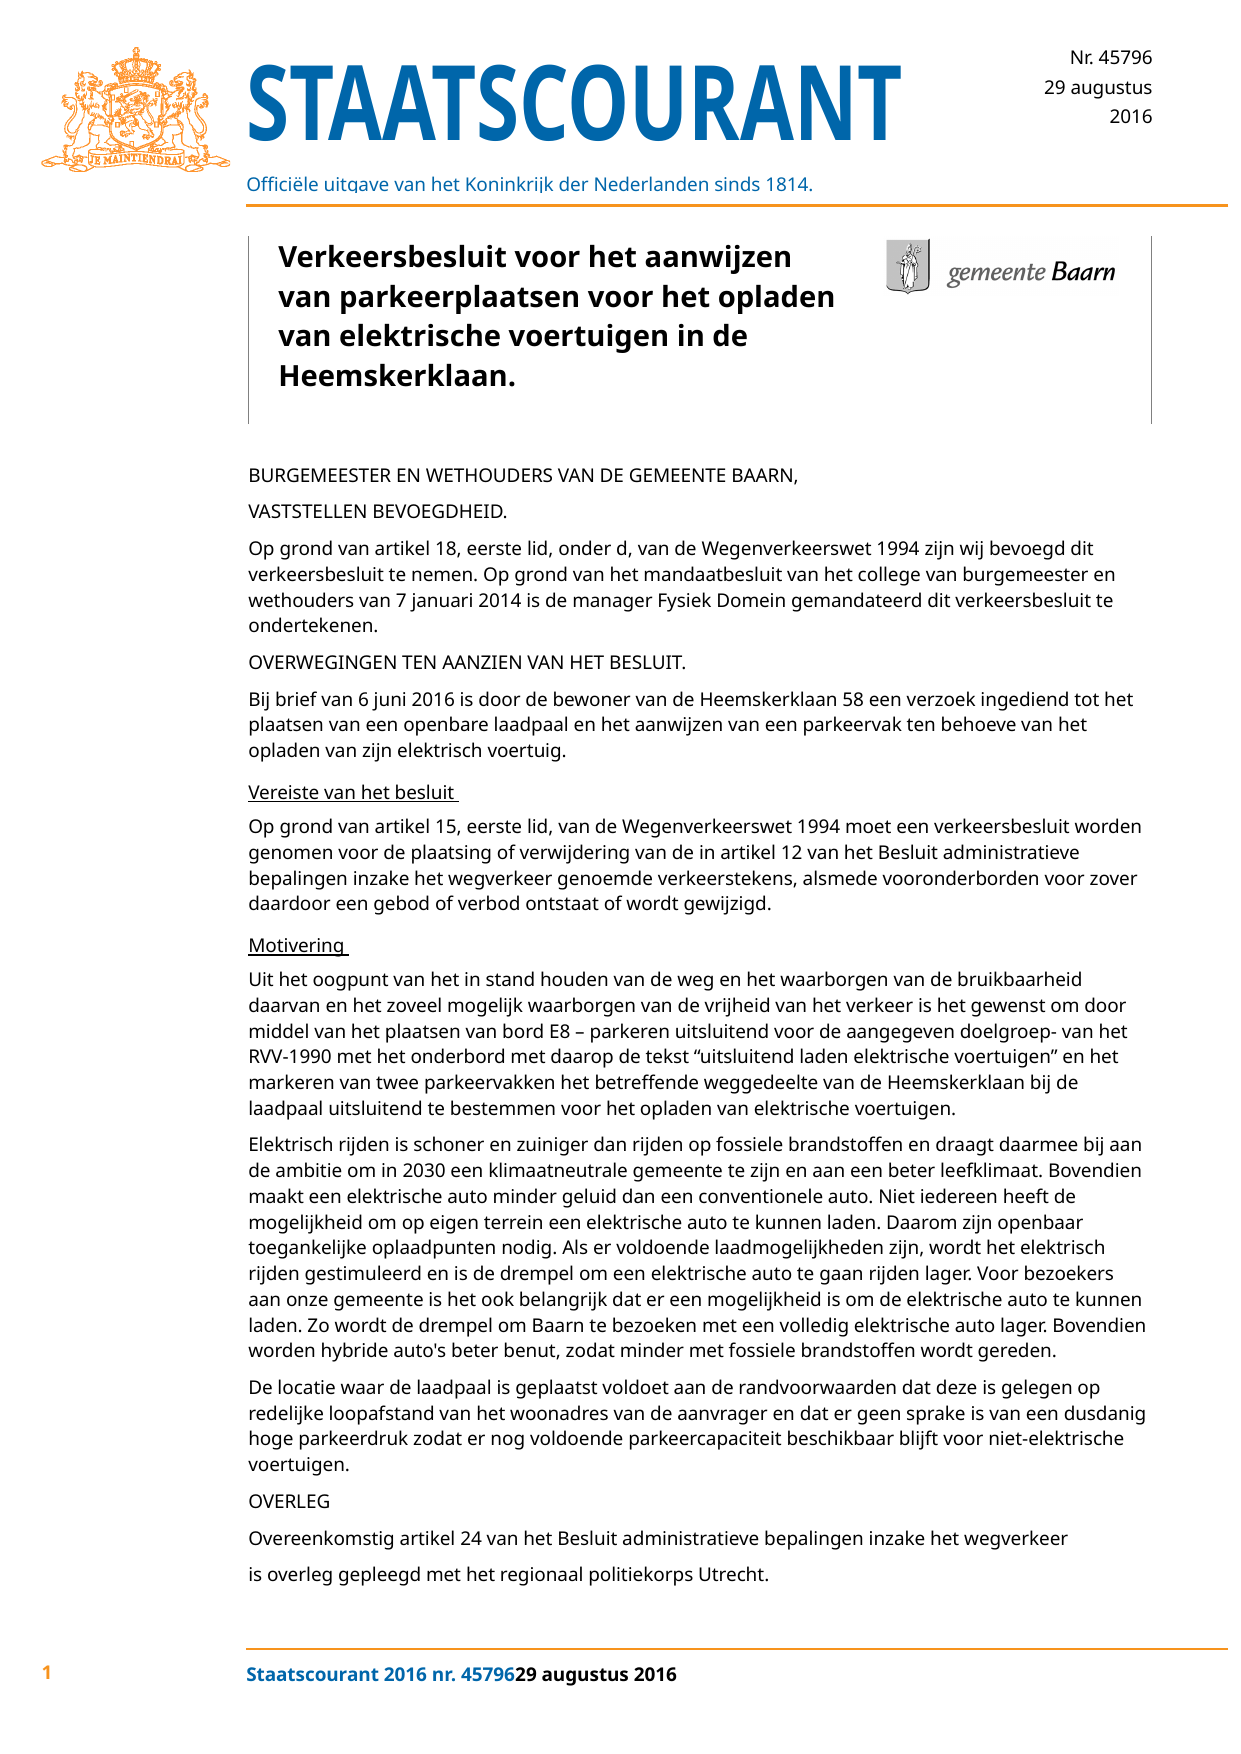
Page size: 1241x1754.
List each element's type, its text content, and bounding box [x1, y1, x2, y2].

text BURGEMEESTER EN WETHOUDERS VAN DE GEMEENTE BAARN, [248, 462, 1152, 488]
table_header Verkeersbesluit voor het aanwijzen van parkeerplaatsen voor het opladen van elektrische voertuigen in de Heemskerklaan. [249, 236, 850, 424]
picture [41, 47, 231, 172]
text Uit het oogpunt van het in stand houden van de weg en het waarborgen van de bruikbaarheid daarvan en het zoveel mogelijk waarborgen van de vrijheid van het verkeer is het gewenst om door middel van het plaatsen van bord E8 – parkeren uitsluitend voor de aangegeven doelgroep- van het RVV-1990 met het onderbord met daarop de tekst “uitsluitend laden elektrische voertuigen” en het markeren van twee parkeervakken het betreffende weggedeelte van de Heemskerklaan bij de laadpaal uitsluitend te bestemmen voor het opladen van elektrische voertuigen. [248, 966, 1152, 1121]
text Motivering [248, 932, 1152, 958]
text OVERWEGINGEN TEN AANZIEN VAN HET BESLUIT. [248, 649, 1152, 675]
text Bij brief van 6 juni 2016 is door de bewoner van de Heemskerklaan 58 een verzoek ingediend tot het plaatsen van een openbare laadpaal en het aanwijzen van een parkeervak ten behoeve van het opladen van zijn elektrisch voertuig. [248, 686, 1152, 763]
text Op grond van artikel 15, eerste lid, van de Wegenverkeerswet 1994 moet een verkeersbesluit worden genomen voor de plaatsing of verwijdering van de in artikel 12 van het Besluit administratieve bepalingen inzake het wegverkeer genoemde verkeerstekens, alsmede vooronderborden voor zover daardoor een gebod of verbod ontstaat of wordt gewijzigd. [248, 813, 1152, 916]
text Op grond van artikel 18, eerste lid, onder d, van de Wegenverkeerswet 1994 zijn wij bevoegd dit verkeersbesluit te nemen. Op grond van het mandaatbesluit van het college van burgemeester en wethouders van 7 januari 2014 is de manager Fysiek Domein gemandateerd dit verkeersbesluit te ondertekenen. [248, 535, 1152, 638]
picture [882, 236, 1119, 296]
text Overeenkomstig artikel 24 van het Besluit administratieve bepalingen inzake het wegverkeer [248, 1525, 1152, 1550]
text De locatie waar de laadpaal is geplaatst voldoet aan de randvoorwaarden dat deze is gelegen op redelijke loopafstand van het woonadres van de aanvrager en dat er geen sprake is van een dusdanig hoge parkeerdruk zodat er nog voldoende parkeercapaciteit beschikbaar blijft voor niet-elektrische voertuigen. [248, 1374, 1152, 1477]
text is overleg gepleegd met het regionaal politiekorps Utrecht. [248, 1561, 1152, 1587]
text Vereiste van het besluit [248, 779, 1152, 805]
table_header [850, 236, 1151, 424]
text VASTSTELLEN BEVOEGDHEID. [248, 499, 1152, 524]
text Elektrisch rijden is schoner en zuiniger dan rijden op fossiele brandstoffen en draagt daarmee bij aan de ambitie om in 2030 een klimaatneutrale gemeente te zijn en aan een beter leefklimaat. Bovendien maakt een elektrische auto minder geluid dan een conventionele auto. Niet iedereen heeft de mogelijkheid om op eigen terrein een elektrische auto te kunnen laden. Daarom zijn openbaar toegankelijke oplaadpunten nodig. Als er voldoende laadmogelijkheden zijn, wordt het elektrisch rijden gestimuleerd en is de drempel om een elektrische auto te gaan rijden lager. Voor bezoekers aan onze gemeente is het ook belangrijk dat er een mogelijkheid is om de elektrische auto te kunnen laden. Zo wordt de drempel om Baarn te bezoeken met een volledig elektrische auto lager. Bovendien worden hybride auto's beter benut, zodat minder met fossiele brandstoffen wordt gereden. [248, 1132, 1152, 1363]
text OVERLEG [248, 1488, 1152, 1514]
